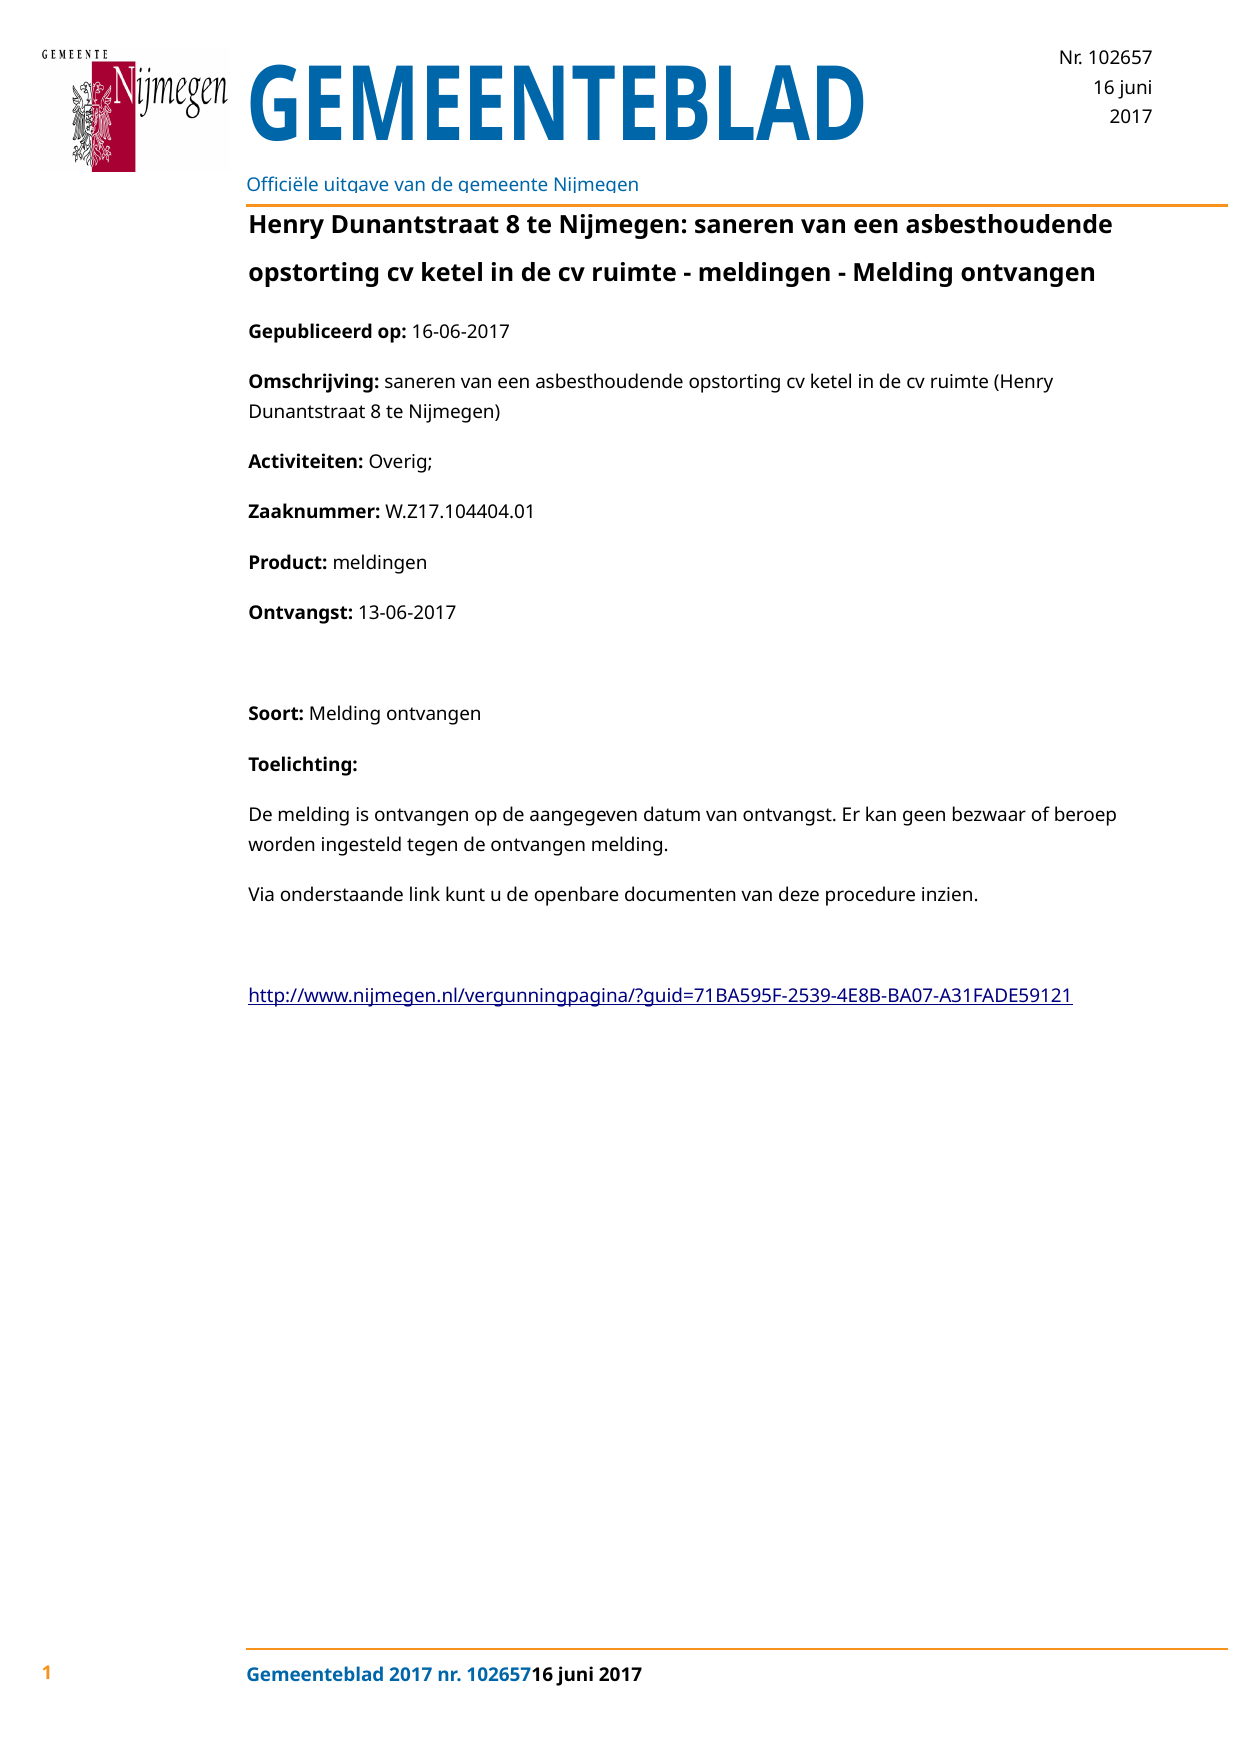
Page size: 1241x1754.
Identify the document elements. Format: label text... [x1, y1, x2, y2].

text Soort: Melding ontvangen [248, 700, 1152, 726]
text Zaaknummer: W.Z17.104404.01 [248, 499, 1152, 524]
text Toelichting: [248, 751, 1152, 777]
text De melding is ontvangen op de aangegeven datum van ontvangst. Er kan geen bezwaar of beroep worden ingesteld tegen de ontvangen melding. [248, 801, 1152, 857]
text Henry Dunantstraat 8 te Nijmegen: saneren van een asbesthoudende opstorting cv ketel in de cv ruimte - meldingen - Melding ontvangen [248, 207, 1152, 288]
text http://www.nijmegen.nl/vergunningpagina/?guid=71BA595F-2539-4E8B-BA07-A31FADE59121 [248, 982, 1152, 1008]
text Ontvangst: 13-06-2017 [248, 599, 1152, 625]
text Gepubliceerd op: 16-06-2017 [248, 318, 1152, 344]
text Omschrijving: saneren van een asbesthoudende opstorting cv ketel in de cv ruimte (Henry Dunantstraat 8 te Nijmegen) [248, 368, 1152, 424]
text Activiteiten: Overig; [248, 448, 1152, 474]
text Product: meldingen [248, 549, 1152, 575]
picture [41, 47, 231, 172]
text Via onderstaande link kunt u de openbare documenten van deze procedure inzien. [248, 881, 1152, 907]
